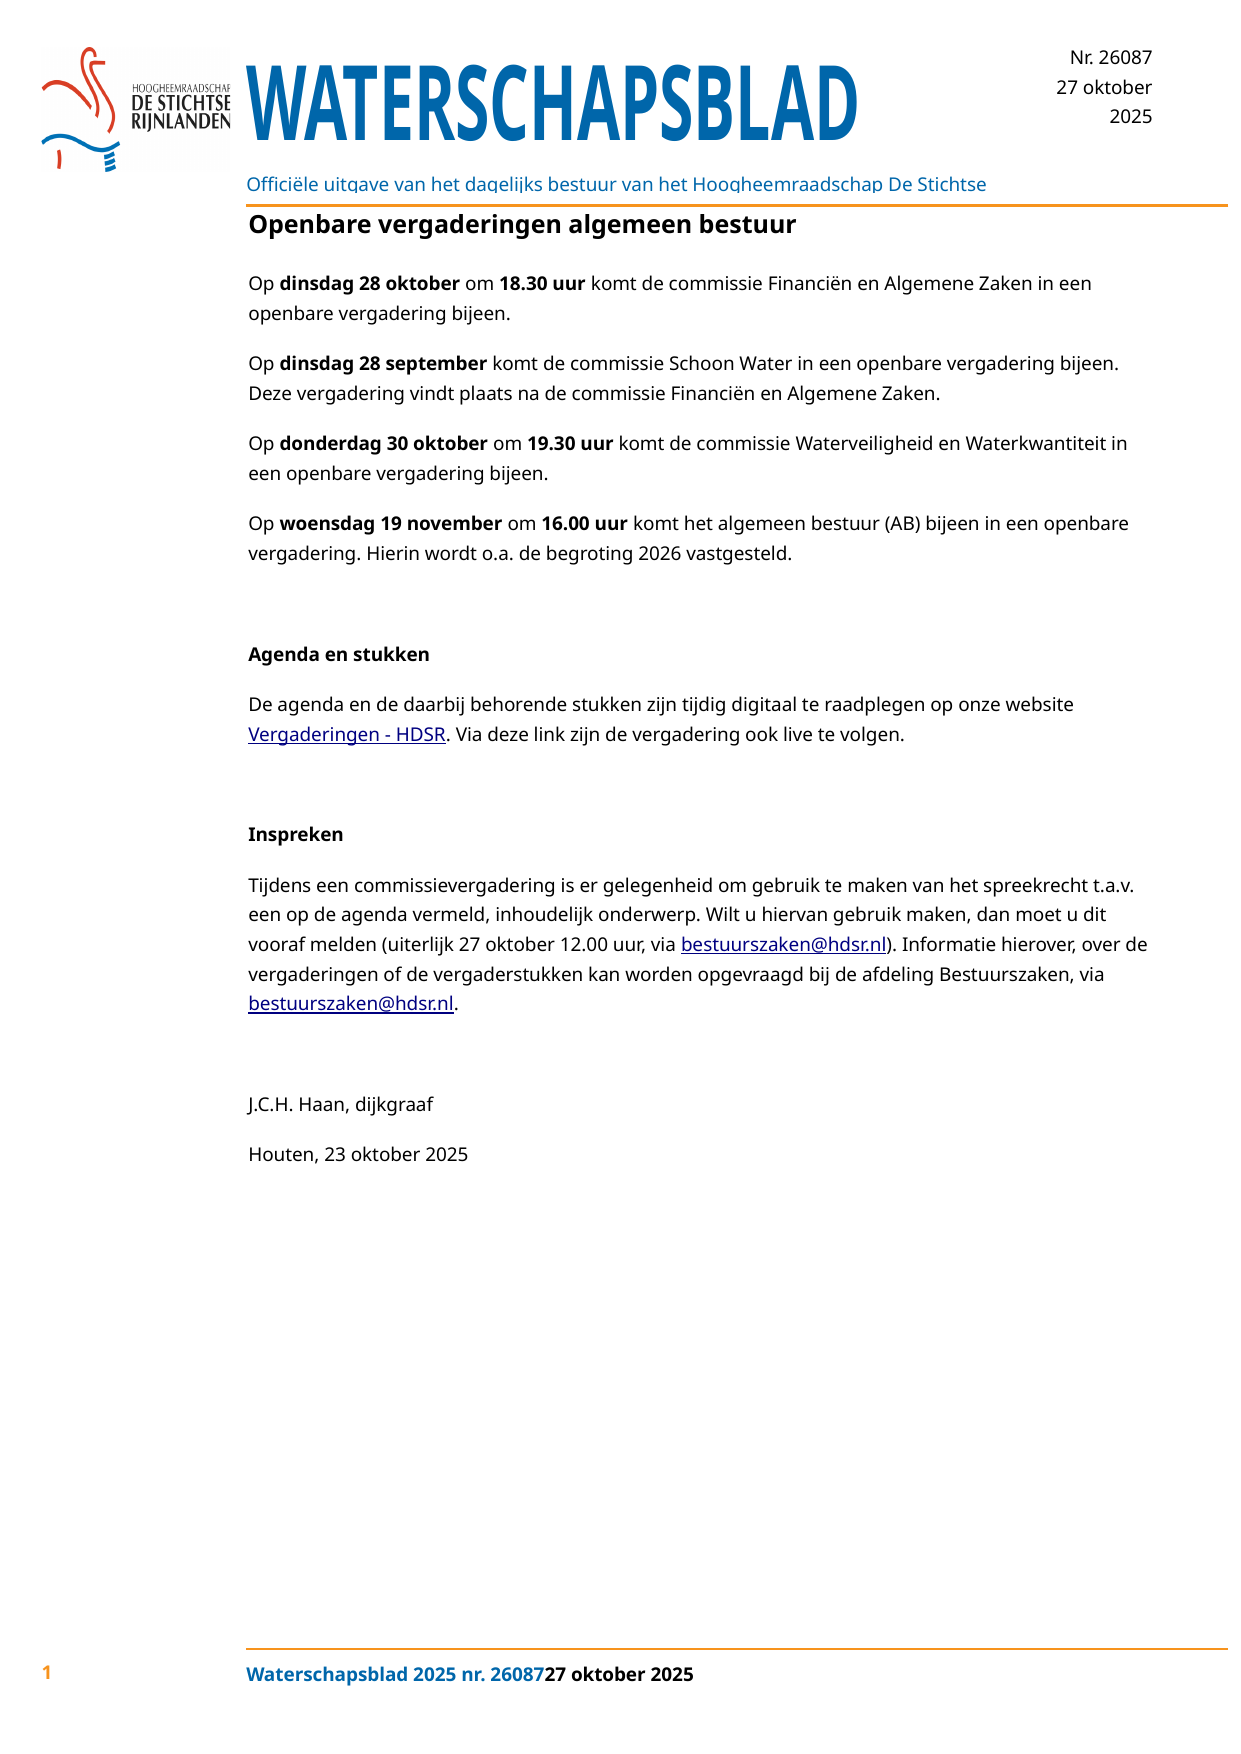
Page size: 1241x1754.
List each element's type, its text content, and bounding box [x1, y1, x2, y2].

text Openbare vergaderingen algemeen bestuur [248, 207, 1152, 241]
text Op dinsdag 28 oktober om 18.30 uur komt de commissie Financiën en Algemene Zaken in een openbare vergadering bijeen. [248, 270, 1152, 326]
text De agenda en de daarbij behorende stukken zijn tijdig digitaal te raadplegen op onze website Vergaderingen - HDSR. Via deze link zijn de vergadering ook live te volgen. [248, 691, 1152, 746]
text Op woensdag 19 november om 16.00 uur komt het algemeen bestuur (AB) bijeen in een openbare vergadering. Hierin wordt o.a. de begroting 2026 vastgesteld. [248, 510, 1152, 566]
text Tijdens een commissievergadering is er gelegenheid om gebruik te maken van het spreekrecht t.a.v. een op de agenda vermeld, inhoudelijk onderwerp. Wilt u hiervan gebruik maken, dan moet u dit vooraf melden (uiterlijk 27 oktober 12.00 uur, via bestuurszaken@hdsr.nl). Informatie hierover, over de vergaderingen of de vergaderstukken kan worden opgevraagd bij de afdeling Bestuurszaken, via bestuurszaken@hdsr.nl. [248, 872, 1152, 1016]
picture [41, 47, 231, 172]
text J.C.H. Haan, dijkgraaf [248, 1091, 1152, 1117]
text Op donderdag 30 oktober om 19.30 uur komt de commissie Waterveiligheid en Waterkwantiteit in een openbare vergadering bijeen. [248, 430, 1152, 486]
text Op dinsdag 28 september komt de commissie Schoon Water in een openbare vergadering bijeen. Deze vergadering vindt plaats na de commissie Financiën en Algemene Zaken. [248, 350, 1152, 406]
text Agenda en stukken [248, 641, 1152, 666]
text Houten, 23 oktober 2025 [248, 1142, 1152, 1167]
text Inspreken [248, 822, 1152, 847]
